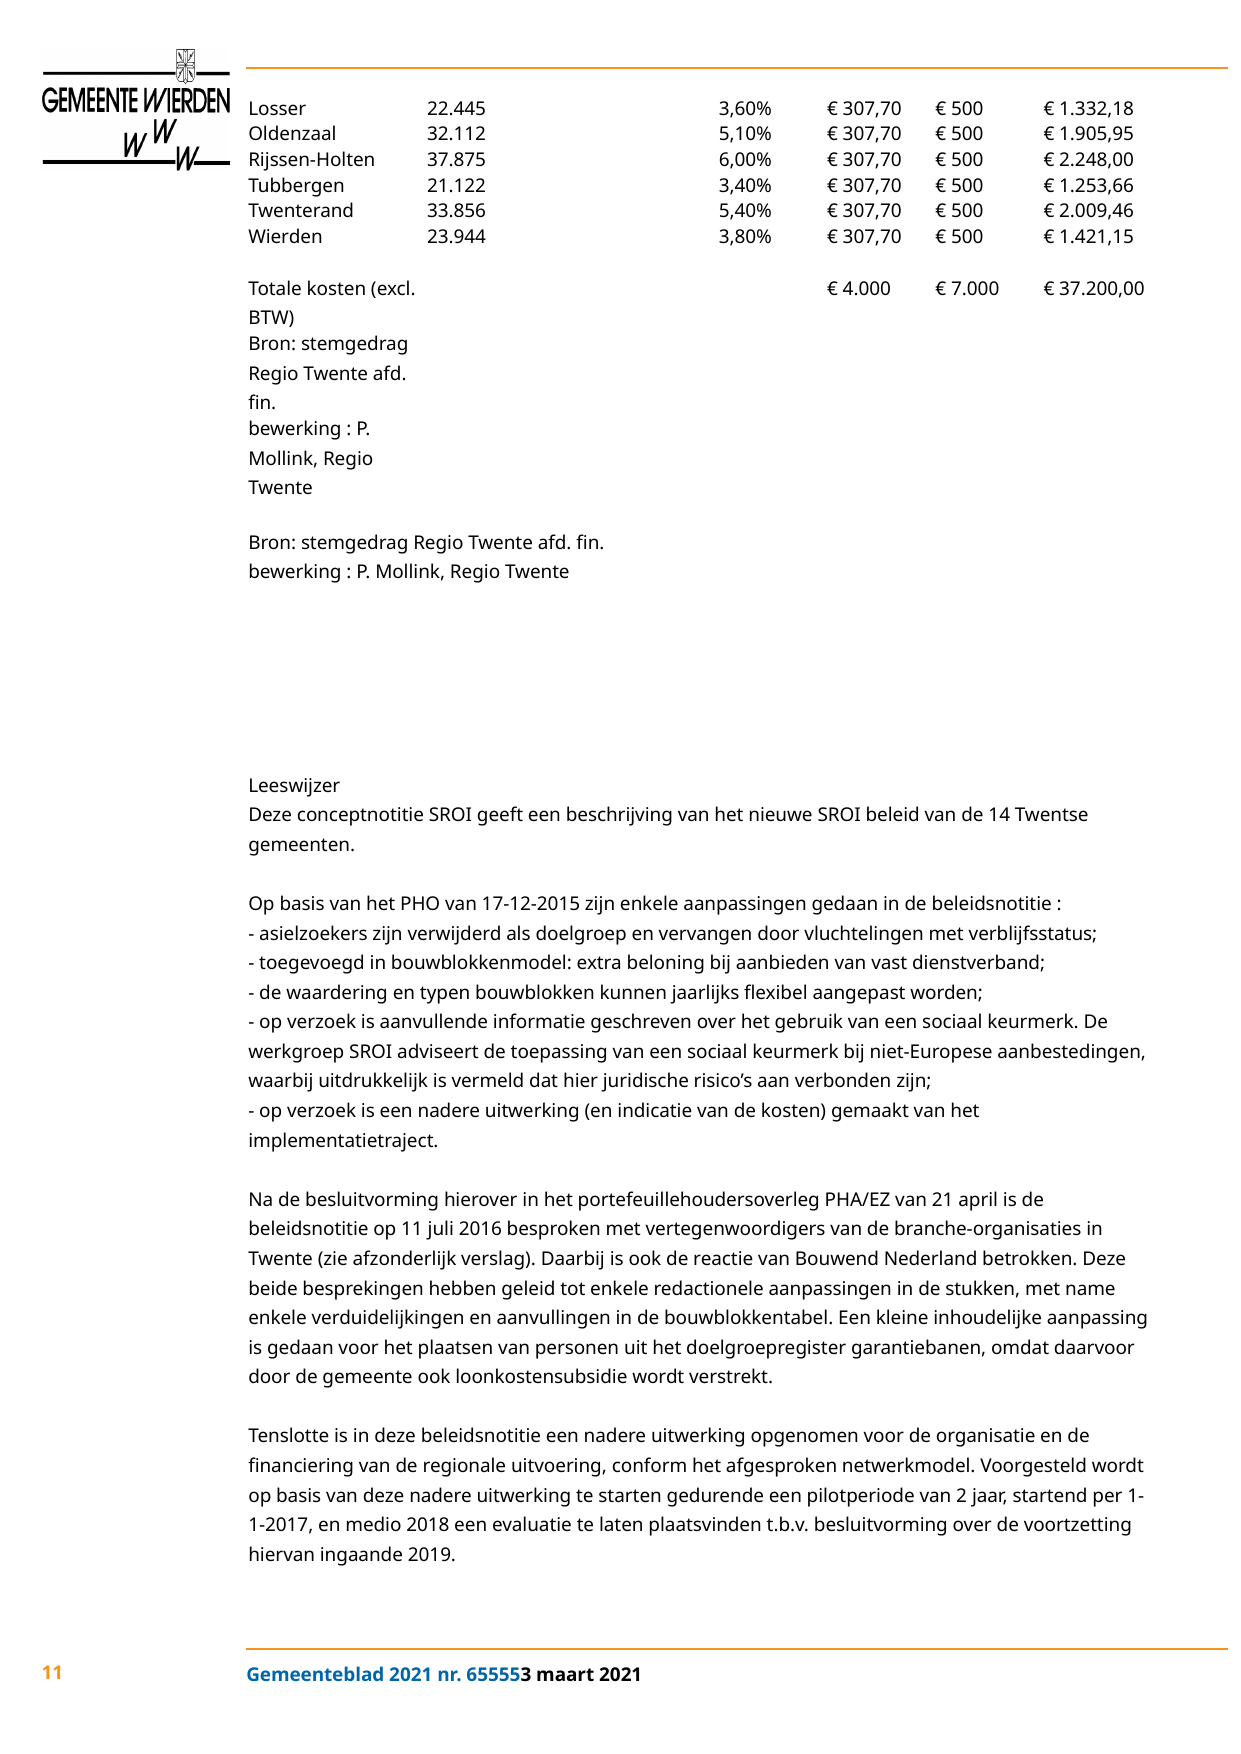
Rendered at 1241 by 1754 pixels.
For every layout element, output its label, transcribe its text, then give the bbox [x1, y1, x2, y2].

table_cell [935, 500, 1043, 526]
table_cell Tubbergen [248, 172, 427, 198]
table_cell € 37.200,00 [1043, 275, 1152, 330]
table_cell [248, 500, 427, 526]
table_cell [719, 415, 827, 500]
table_cell [719, 330, 827, 415]
table_cell [827, 415, 935, 500]
table_cell [535, 224, 718, 249]
table_cell [535, 275, 718, 330]
table_cell € 1.332,18 [1043, 95, 1152, 121]
table_cell [427, 330, 535, 415]
table_cell [535, 330, 718, 415]
table_cell bewerking : P. Mollink, Regio Twente [248, 415, 427, 500]
table_cell [427, 275, 535, 330]
table_cell € 307,70 [827, 198, 935, 223]
table_cell 6,00% [719, 146, 827, 172]
table_cell [1043, 500, 1152, 526]
table_cell € 500 [935, 198, 1043, 223]
table_cell Bron: stemgedrag Regio Twente afd. fin. [248, 330, 427, 415]
text - asielzoekers zijn verwijderd als doelgroep en vervangen door vluchtelingen met verblijfsstatus; [248, 920, 1152, 945]
table_cell € 500 [935, 146, 1043, 172]
table_cell [935, 330, 1043, 415]
table_cell 37.875 [427, 146, 535, 172]
table_cell 5,10% [719, 121, 827, 146]
table_cell 3,80% [719, 224, 827, 249]
table_cell € 307,70 [827, 121, 935, 146]
table_cell € 7.000 [935, 275, 1043, 330]
table_cell [719, 249, 827, 275]
table_cell € 2.248,00 [1043, 146, 1152, 172]
table_cell [535, 415, 718, 500]
table_cell 33.856 [427, 198, 535, 223]
table_cell [935, 249, 1043, 275]
text Na de besluitvorming hierover in het portefeuillehoudersoverleg PHA/EZ van 21 april is de beleidsnotitie op 11 juli 2016 besproken met vertegenwoordigers van de branche-organisaties in Twente (zie afzonderlijk verslag). Daarbij is ook de reactie van Bouwend Nederland betrokken. Deze beide besprekingen hebben geleid tot enkele redactionele aanpassingen in de stukken, met name enkele verduidelijkingen en aanvullingen in de bouwblokkentabel. Een kleine inhoudelijke aanpassing is gedaan voor het plaatsen van personen uit het doelgroepregister garantiebanen, omdat daarvoor door de gemeente ook loonkostensubsidie wordt verstrekt. [248, 1186, 1152, 1389]
table_cell € 500 [935, 224, 1043, 249]
table_cell [427, 500, 535, 526]
table_cell € 500 [935, 172, 1043, 198]
table_cell [719, 275, 827, 330]
table_cell € 307,70 [827, 95, 935, 121]
table_cell 3,40% [719, 172, 827, 198]
table_cell [427, 249, 535, 275]
table_cell € 1.905,95 [1043, 121, 1152, 146]
table_cell [535, 198, 718, 223]
table_cell [827, 249, 935, 275]
table_cell € 1.253,66 [1043, 172, 1152, 198]
table_cell € 1.421,15 [1043, 224, 1152, 249]
table_cell [535, 121, 718, 146]
table_cell [427, 415, 535, 500]
text Leeswijzer [248, 772, 1152, 797]
table_cell € 2.009,46 [1043, 198, 1152, 223]
text - toegevoegd in bouwblokkenmodel: extra beloning bij aanbieden van vast dienstverband; [248, 949, 1152, 975]
table_cell € 307,70 [827, 146, 935, 172]
table_cell € 4.000 [827, 275, 935, 330]
table_cell Totale kosten (excl. BTW) [248, 275, 427, 330]
text - op verzoek is aanvullende informatie geschreven over het gebruik van een sociaal keurmerk. De werkgroep SROI adviseert de toepassing van een sociaal keurmerk bij niet-Europese aanbestedingen, waarbij uitdrukkelijk is vermeld dat hier juridische risico’s aan verbonden zijn; [248, 1008, 1152, 1093]
table_cell [535, 500, 718, 526]
table_cell € 500 [935, 121, 1043, 146]
table_cell Wierden [248, 224, 427, 249]
text bewerking : P. Mollink, Regio Twente [248, 558, 1152, 584]
table_cell [535, 146, 718, 172]
table_cell [535, 95, 718, 121]
table_cell € 307,70 [827, 172, 935, 198]
table_cell [827, 500, 935, 526]
text - de waardering en typen bouwblokken kunnen jaarlijks flexibel aangepast worden; [248, 979, 1152, 1004]
table_cell 22.445 [427, 95, 535, 121]
table_cell € 307,70 [827, 224, 935, 249]
table_cell [719, 500, 827, 526]
table_cell [248, 249, 427, 275]
text - op verzoek is een nadere uitwerking (en indicatie van de kosten) gemaakt van het implementatietraject. [248, 1097, 1152, 1152]
table_cell [1043, 249, 1152, 275]
table_cell Twenterand [248, 198, 427, 223]
table_cell 32.112 [427, 121, 535, 146]
text Bron: stemgedrag Regio Twente afd. fin. [248, 529, 1152, 555]
table_cell Rijssen-Holten [248, 146, 427, 172]
table_cell [935, 415, 1043, 500]
table_cell Losser [248, 95, 427, 121]
table_cell 5,40% [719, 198, 827, 223]
table_cell [1043, 415, 1152, 500]
table_cell [535, 172, 718, 198]
table_cell [535, 249, 718, 275]
table_cell [1043, 330, 1152, 415]
picture [41, 47, 231, 172]
table_cell [827, 330, 935, 415]
table_cell Oldenzaal [248, 121, 427, 146]
text Tenslotte is in deze beleidsnotitie een nadere uitwerking opgenomen voor de organisatie en de financiering van de regionale uitvoering, conform het afgesproken netwerkmodel. Voorgesteld wordt op basis van deze nadere uitwerking te starten gedurende een pilotperiode van 2 jaar, startend per 1-1-2017, en medio 2018 een evaluatie te laten plaatsvinden t.b.v. besluitvorming over de voortzetting hiervan ingaande 2019. [248, 1423, 1152, 1567]
table_cell 23.944 [427, 224, 535, 249]
table_cell 21.122 [427, 172, 535, 198]
text Op basis van het PHO van 17-12-2015 zijn enkele aanpassingen gedaan in de beleidsnotitie : [248, 890, 1152, 916]
text Deze conceptnotitie SROI geeft een beschrijving van het nieuwe SROI beleid van de 14 Twentse gemeenten. [248, 801, 1152, 857]
table_cell € 500 [935, 95, 1043, 121]
table_cell 3,60% [719, 95, 827, 121]
